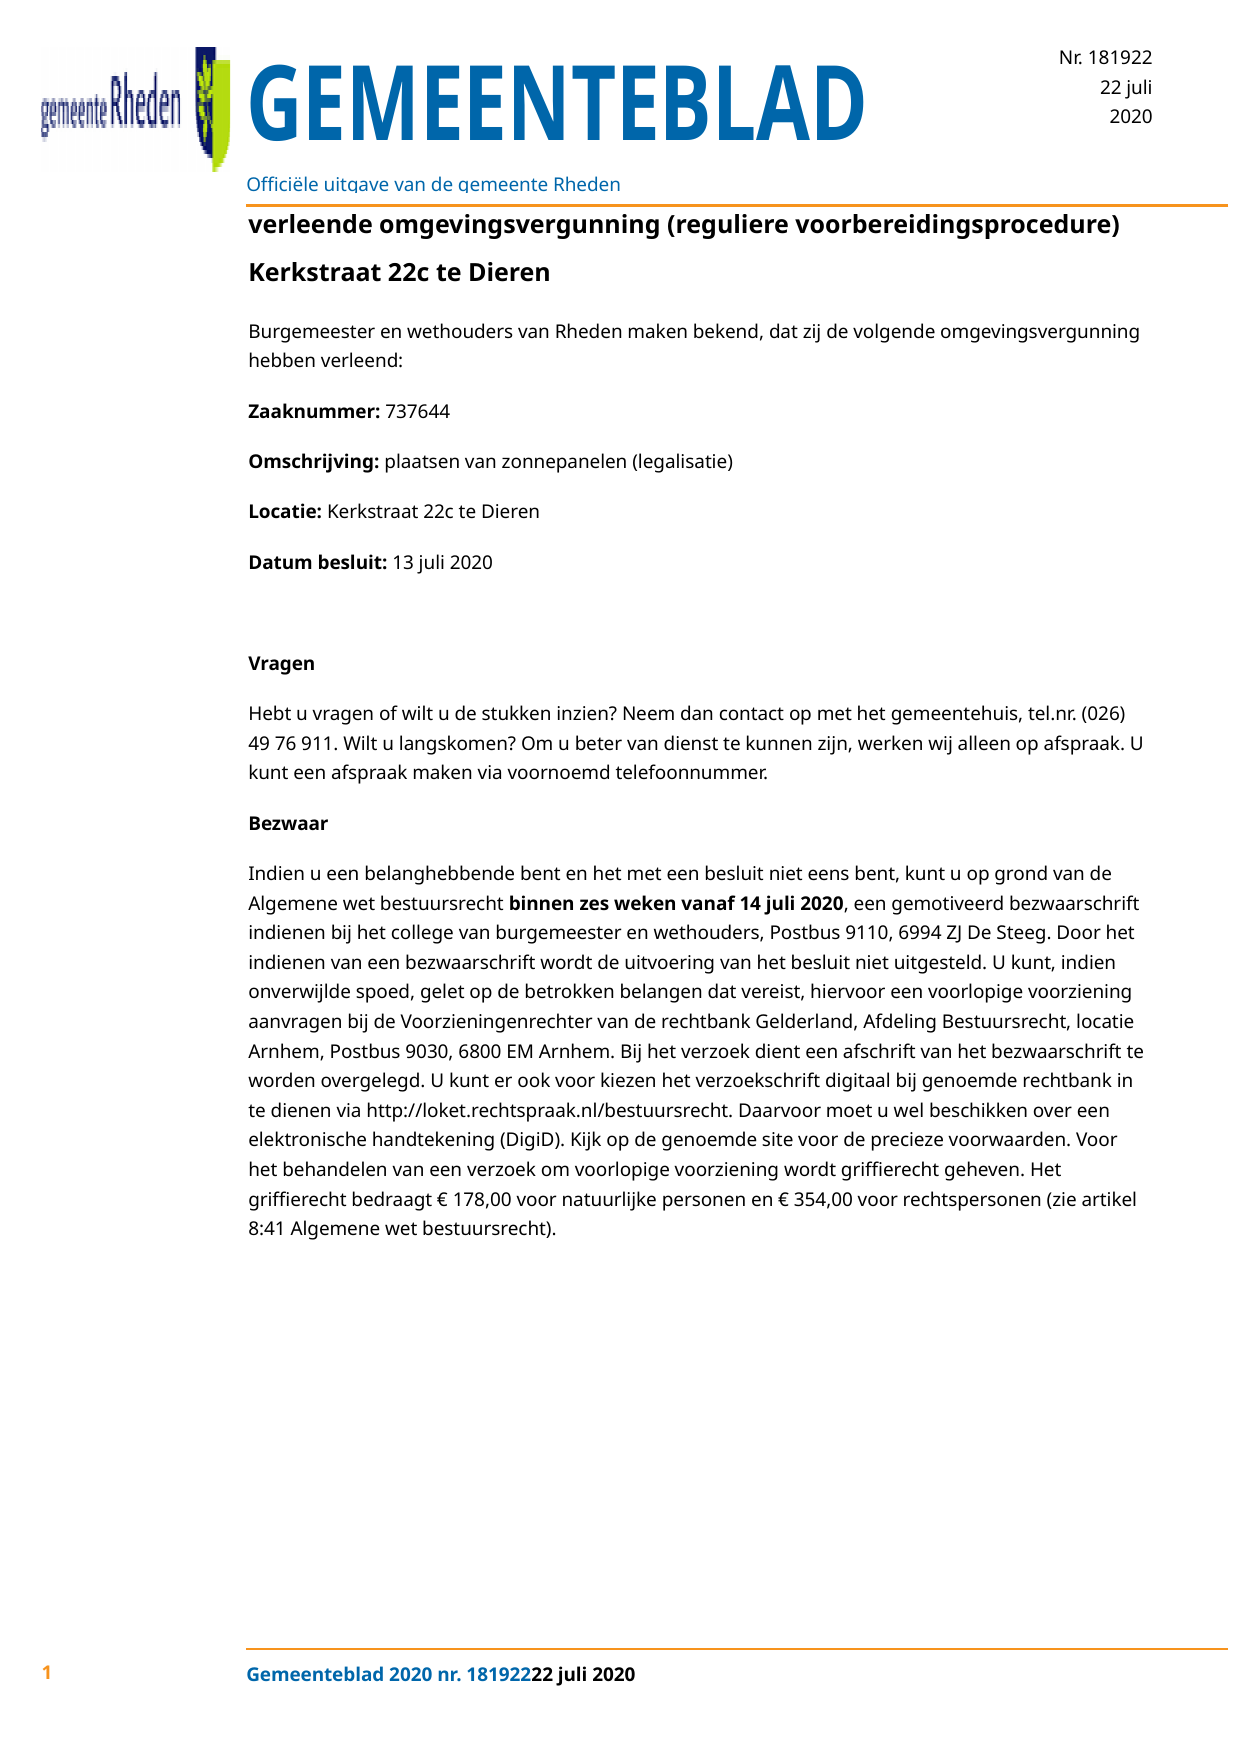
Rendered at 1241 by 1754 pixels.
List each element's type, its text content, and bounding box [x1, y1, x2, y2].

text Bezwaar [248, 810, 1152, 836]
text Indien u een belanghebbende bent en het met een besluit niet eens bent, kunt u op grond van de Algemene wet bestuursrecht binnen zes weken vanaf 14 juli 2020, een gemotiveerd bezwaarschrift indienen bij het college van burgemeester en wethouders, Postbus 9110, 6994 ZJ De Steeg. Door het indienen van een bezwaarschrift wordt de uitvoering van het besluit niet uitgesteld. U kunt, indien onverwijlde spoed, gelet op de betrokken belangen dat vereist, hiervoor een voorlopige voorziening aanvragen bij de Voorzieningenrechter van de rechtbank Gelderland, Afdeling Bestuursrecht, locatie Arnhem, Postbus 9030, 6800 EM Arnhem. Bij het verzoek dient een afschrift van het bezwaarschrift te worden overgelegd. U kunt er ook voor kiezen het verzoekschrift digitaal bij genoemde rechtbank in te dienen via http://loket.rechtspraak.nl/bestuursrecht. Daarvoor moet u wel beschikken over een elektronische handtekening (DigiD). Kijk op de genoemde site voor de precieze voorwaarden. Voor het behandelen van een verzoek om voorlopige voorziening wordt griffierecht geheven. Het griffierecht bedraagt € 178,00 voor natuurlijke personen en € 354,00 voor rechtspersonen (zie artikel 8:41 Algemene wet bestuursrecht). [248, 860, 1152, 1241]
text Burgemeester en wethouders van Rheden maken bekend, dat zij de volgende omgevingsvergunning hebben verleend: [248, 318, 1152, 373]
text Hebt u vragen of wilt u de stukken inzien? Neem dan contact op met het gemeentehuis, tel.nr. (026) 49 76 911. Wilt u langskomen? Om u beter van dienst te kunnen zijn, werken wij alleen op afspraak. U kunt een afspraak maken via voornoemd telefoonnummer. [248, 700, 1152, 785]
text Omschrijving: plaatsen van zonnepanelen (legalisatie) [248, 448, 1152, 474]
picture [41, 47, 231, 172]
text Zaaknummer: 737644 [248, 398, 1152, 424]
text Datum besluit: 13 juli 2020 [248, 549, 1152, 575]
text verleende omgevingsvergunning (reguliere voorbereidingsprocedure) Kerkstraat 22c te Dieren [248, 207, 1152, 288]
text Locatie: Kerkstraat 22c te Dieren [248, 499, 1152, 524]
text Vragen [248, 650, 1152, 676]
